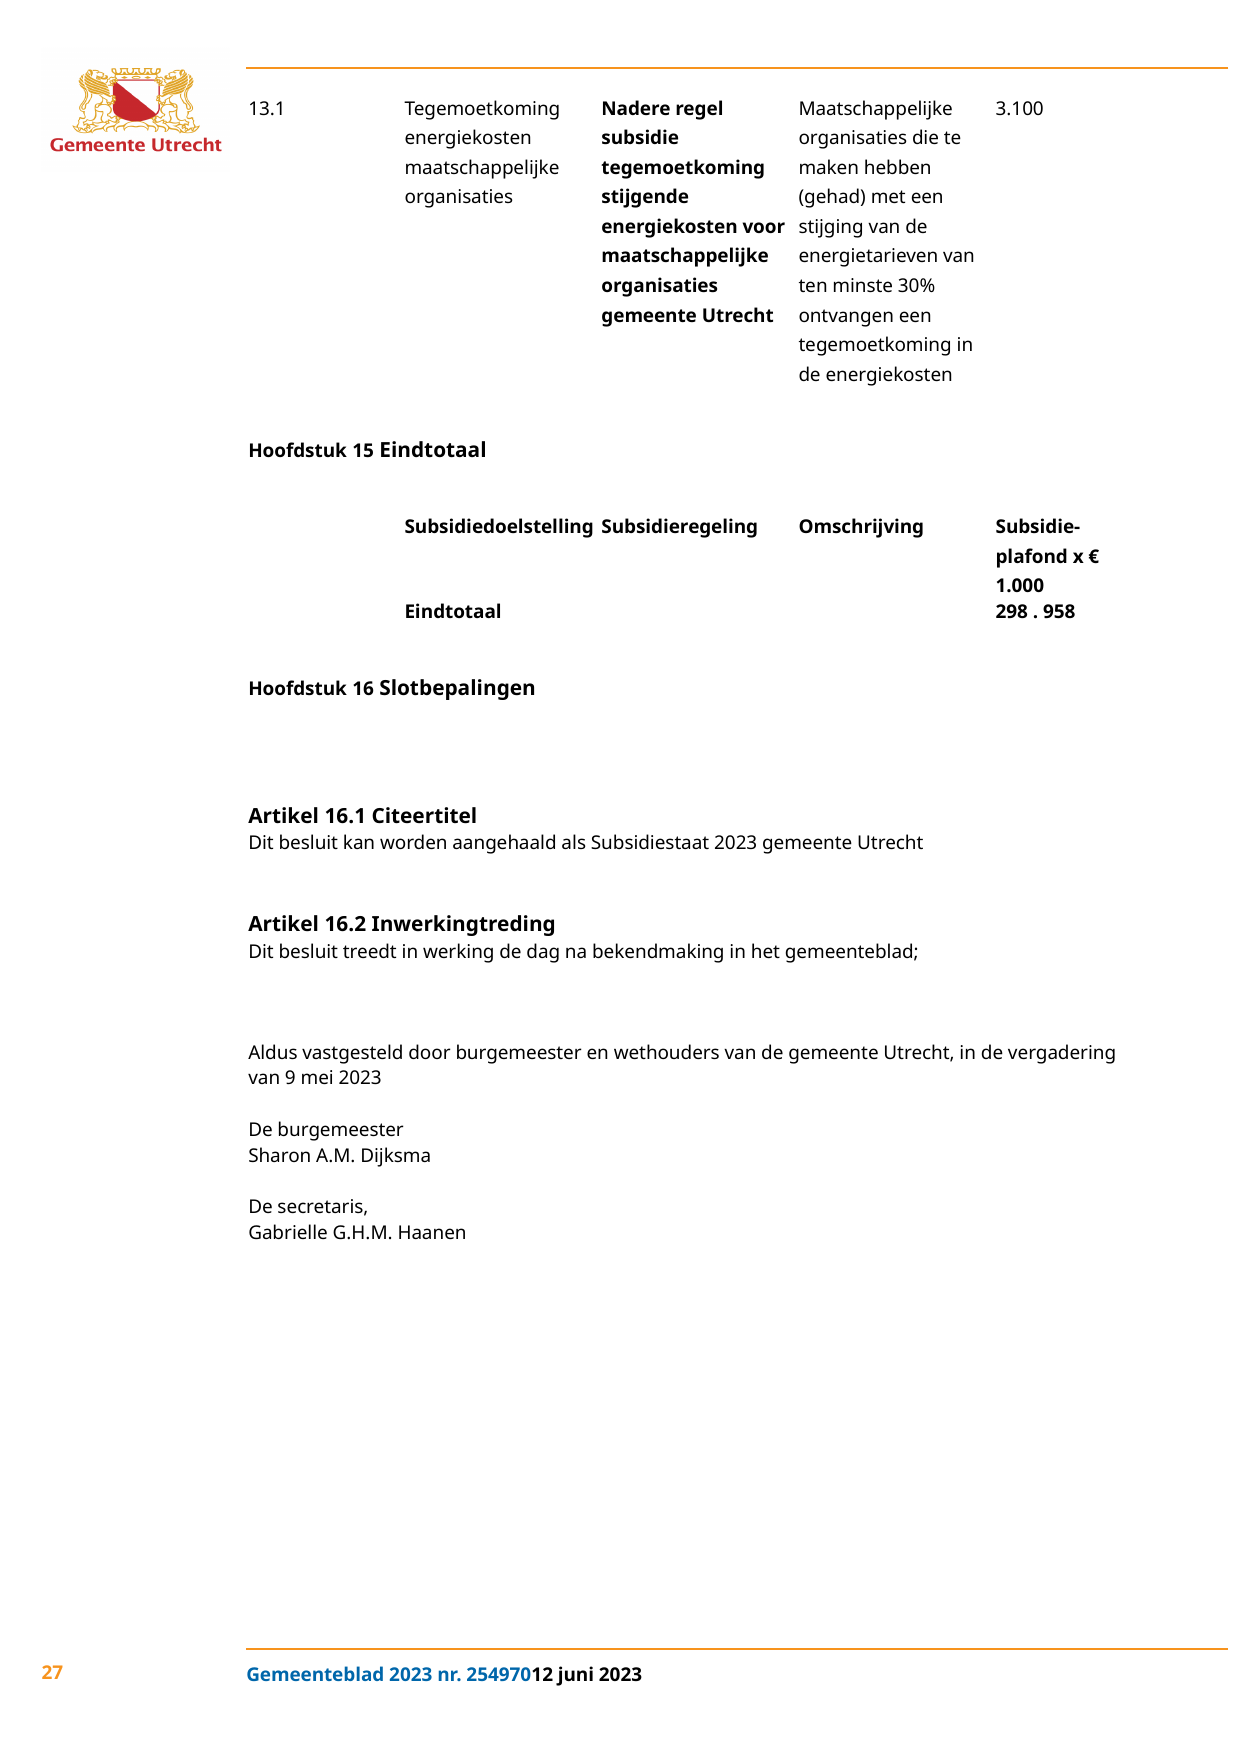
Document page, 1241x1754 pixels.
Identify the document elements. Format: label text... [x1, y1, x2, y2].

text Dit besluit treedt in werking de dag na bekendmaking in het gemeenteblad; [248, 938, 1152, 964]
table_cell 3.100 [995, 95, 1152, 387]
text Aldus vastgesteld door burgemeester en wethouders van de gemeente Utrecht, in de vergadering van 9 mei 2023 [248, 1039, 1152, 1090]
text Sharon A.M. Dijksma [248, 1142, 1152, 1167]
table_cell [798, 598, 995, 624]
text Artikel 16.1 Citeertitel [248, 801, 1152, 829]
text Hoofdstuk 15 Eindtotaal [248, 436, 1152, 464]
table_cell 298 . 958 [995, 598, 1152, 624]
table_cell 13.1 [248, 95, 404, 387]
text Hoofdstuk 16 Slotbepalingen [248, 673, 1152, 701]
text De burgemeester [248, 1116, 1152, 1142]
table_cell Nadere regel subsidie tegemoetkoming stijgende energiekosten voor maatschappelijke organisaties gemeente Utrecht [601, 95, 798, 387]
table_cell Tegemoetkoming energiekosten maatschappelijke organisaties [404, 95, 601, 387]
picture [41, 47, 231, 172]
table_header Subsidiedoelstelling [404, 514, 601, 598]
table_header Omschrijving [798, 514, 995, 598]
text Dit besluit kan worden aangehaald als Subsidiestaat 2023 gemeente Utrecht [248, 829, 1152, 855]
table_header Subsidie- plafond x € 1.000 [995, 514, 1152, 598]
text Artikel 16.2 Inwerkingtreding [248, 909, 1152, 938]
table_header Subsidieregeling [601, 514, 798, 598]
text De secretaris, [248, 1193, 1152, 1219]
table_header [248, 514, 404, 598]
table_cell [248, 598, 404, 624]
table_cell Eindtotaal [404, 598, 601, 624]
table_cell [601, 598, 798, 624]
text Gabrielle G.H.M. Haanen [248, 1219, 1152, 1245]
table_cell Maatschappelijke organisaties die te maken hebben (gehad) met een stijging van de energietarieven van ten minste 30% ontvangen een tegemoetkoming in de energiekosten [798, 95, 995, 387]
